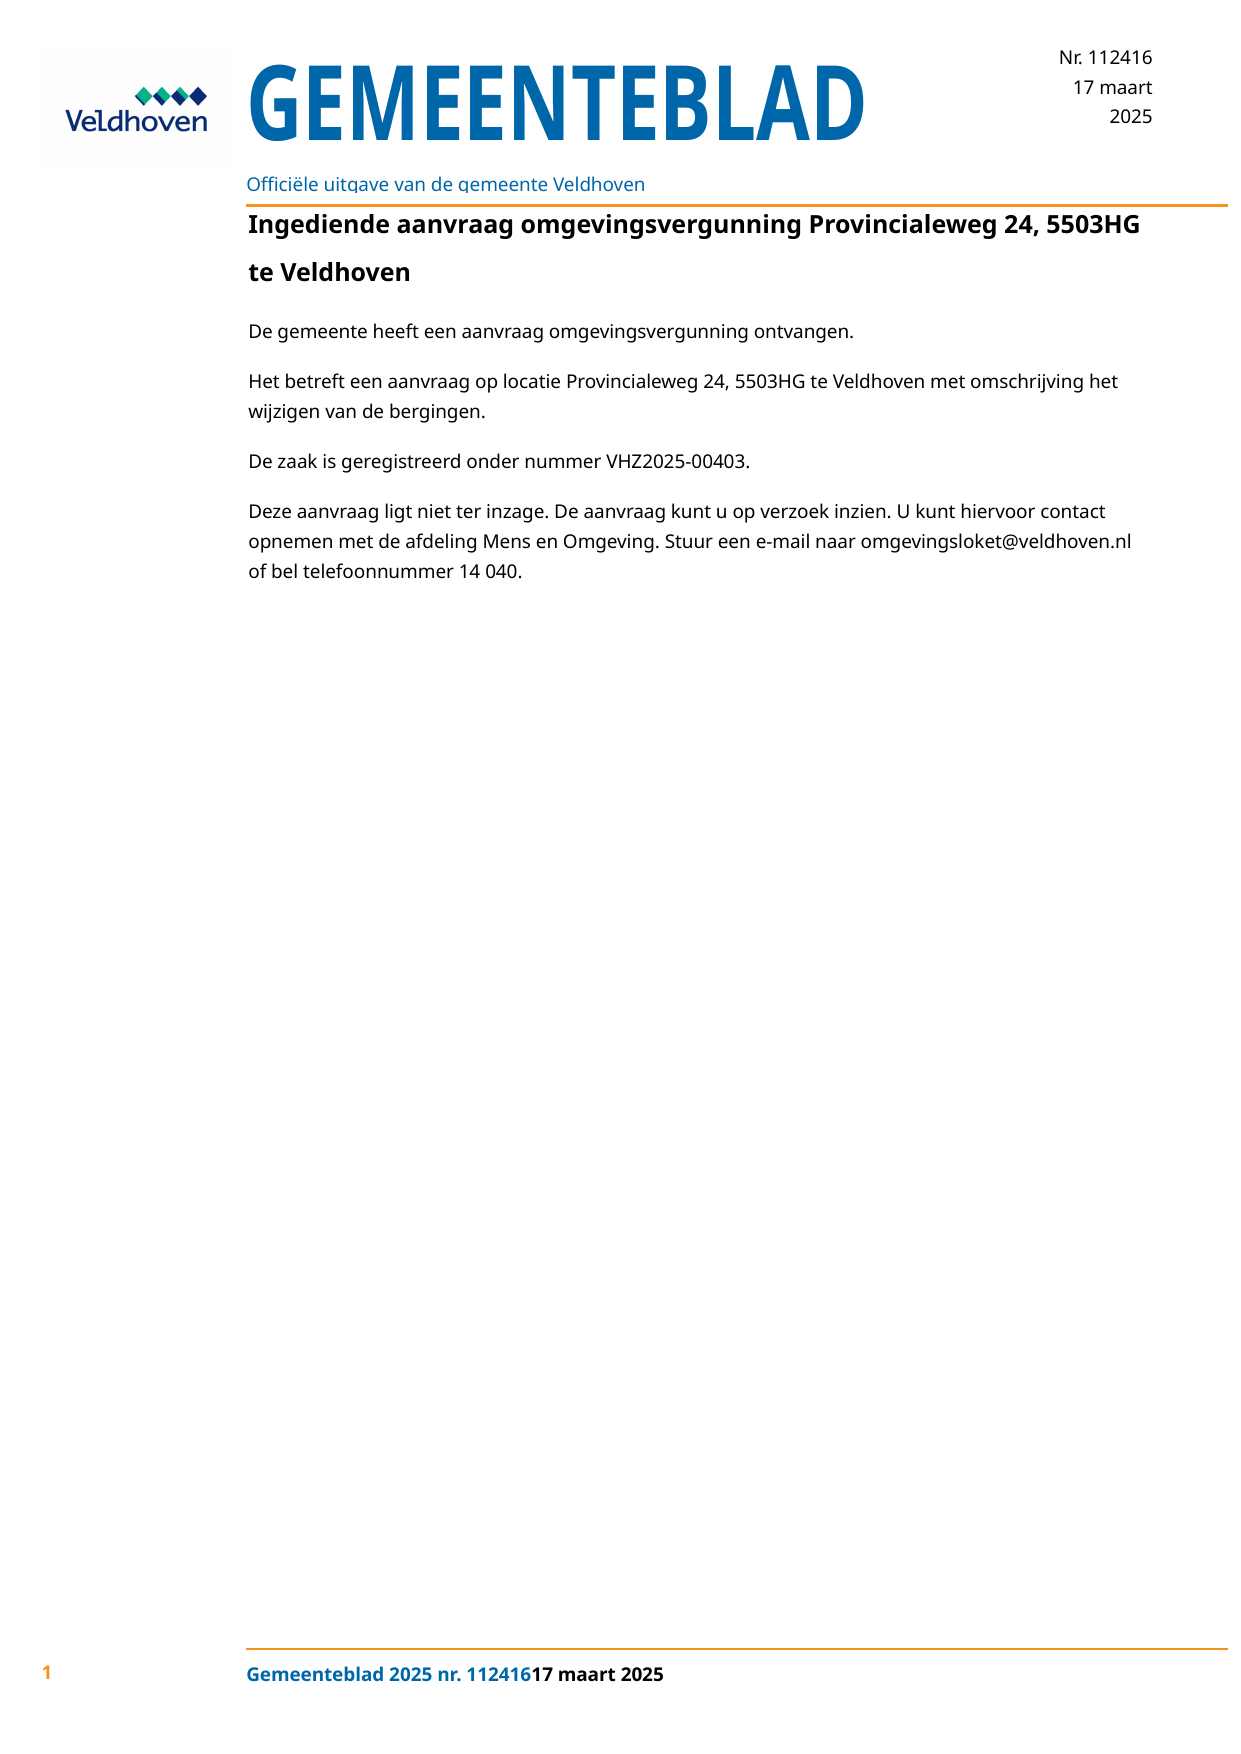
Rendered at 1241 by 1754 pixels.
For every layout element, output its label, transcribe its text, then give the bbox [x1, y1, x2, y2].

text Ingediende aanvraag omgevingsvergunning Provincialeweg 24, 5503HG te Veldhoven [248, 207, 1152, 288]
text De zaak is geregistreerd onder nummer VHZ2025-00403. [248, 448, 1152, 474]
text Deze aanvraag ligt niet ter inzage. De aanvraag kunt u op verzoek inzien. U kunt hiervoor contact opnemen met de afdeling Mens en Omgeving. Stuur een e-mail naar omgevingsloket@veldhoven.nl of bel telefoonnummer 14 040. [248, 499, 1152, 584]
picture [41, 47, 231, 172]
text Het betreft een aanvraag op locatie Provincialeweg 24, 5503HG te Veldhoven met omschrijving het wijzigen van de bergingen. [248, 368, 1152, 424]
text De gemeente heeft een aanvraag omgevingsvergunning ontvangen. [248, 318, 1152, 344]
